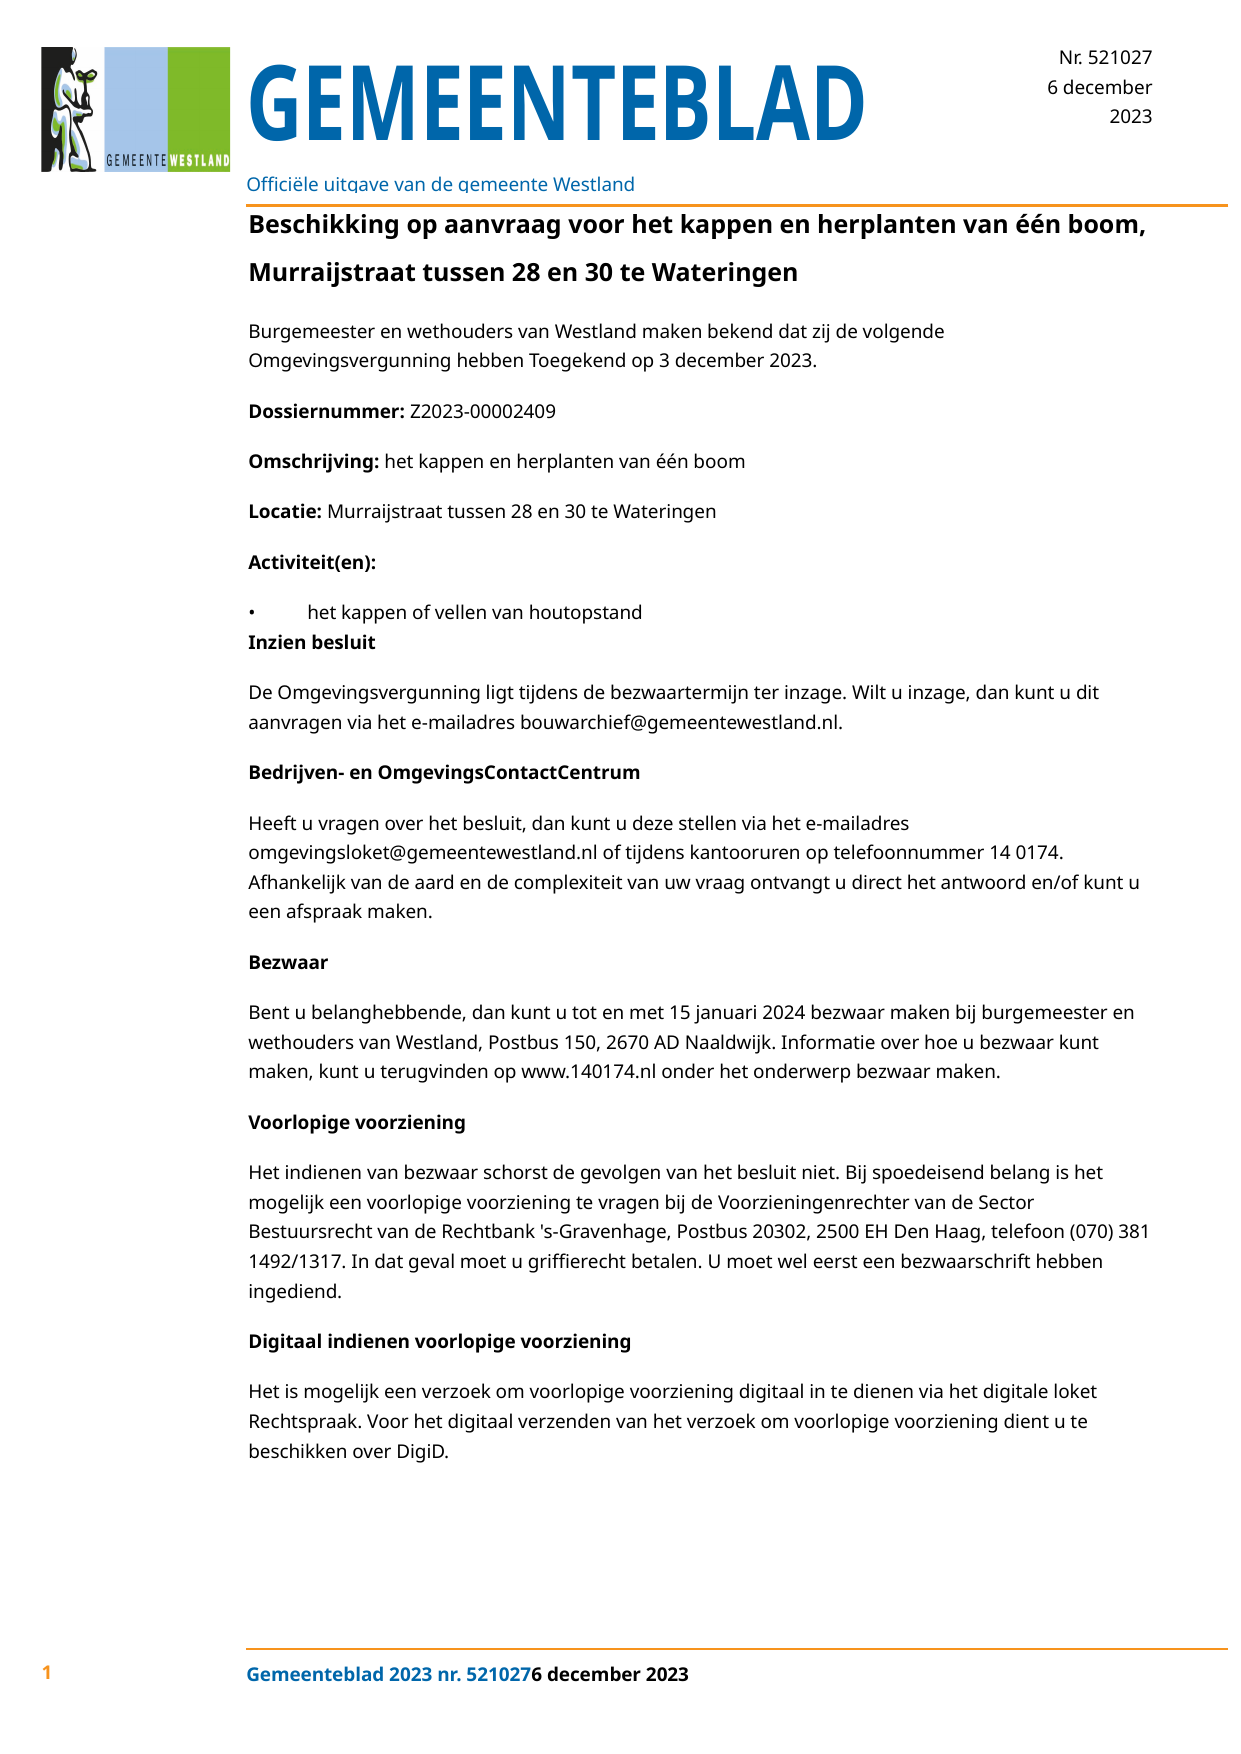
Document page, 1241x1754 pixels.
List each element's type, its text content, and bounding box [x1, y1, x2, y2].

text Omschrijving: het kappen en herplanten van één boom [248, 448, 1152, 474]
text Beschikking op aanvraag voor het kappen en herplanten van één boom, Murraijstraat tussen 28 en 30 te Wateringen [248, 207, 1152, 288]
text Inzien besluit [248, 629, 1152, 655]
text Bent u belanghebbende, dan kunt u tot en met 15 januari 2024 bezwaar maken bij burgemeester en wethouders van Westland, Postbus 150, 2670 AD Naaldwijk. Informatie over hoe u bezwaar kunt maken, kunt u terugvinden op www.140174.nl onder het onderwerp bezwaar maken. [248, 999, 1152, 1084]
text Voorlopige voorziening [248, 1109, 1152, 1135]
text Heeft u vragen over het besluit, dan kunt u deze stellen via het e-mailadres omgevingsloket@gemeentewestland.nl of tijdens kantooruren op telefoonnummer 14 0174. Afhankelijk van de aard en de complexiteit van uw vraag ontvangt u direct het antwoord en/of kunt u een afspraak maken. [248, 810, 1152, 924]
picture [41, 47, 231, 172]
text Dossiernummer: Z2023-00002409 [248, 398, 1152, 424]
list het kappen of vellen van houtopstand [248, 599, 1152, 625]
text Activiteit(en): [248, 549, 1152, 575]
text Bedrijven- en OmgevingsContactCentrum [248, 759, 1152, 785]
text Locatie: Murraijstraat tussen 28 en 30 te Wateringen [248, 499, 1152, 524]
text Burgemeester en wethouders van Westland maken bekend dat zij de volgende Omgevingsvergunning hebben Toegekend op 3 december 2023. [248, 318, 1152, 373]
text Het indienen van bezwaar schorst de gevolgen van het besluit niet. Bij spoedeisend belang is het mogelijk een voorlopige voorziening te vragen bij de Voorzieningenrechter van de Sector Bestuursrecht van de Rechtbank 's-Gravenhage, Postbus 20302, 2500 EH Den Haag, telefoon (070) 381 1492/1317. In dat geval moet u griffierecht betalen. U moet wel eerst een bezwaarschrift hebben ingediend. [248, 1159, 1152, 1304]
text Digitaal indienen voorlopige voorziening [248, 1328, 1152, 1354]
text De Omgevingsvergunning ligt tijdens de bezwaartermijn ter inzage. Wilt u inzage, dan kunt u dit aanvragen via het e-mailadres bouwarchief@gemeentewestland.nl. [248, 679, 1152, 735]
text Het is mogelijk een verzoek om voorlopige voorziening digitaal in te dienen via het digitale loket Rechtspraak. Voor het digitaal verzenden van het verzoek om voorlopige voorziening dient u te beschikken over DigiD. [248, 1379, 1152, 1464]
text Bezwaar [248, 949, 1152, 975]
